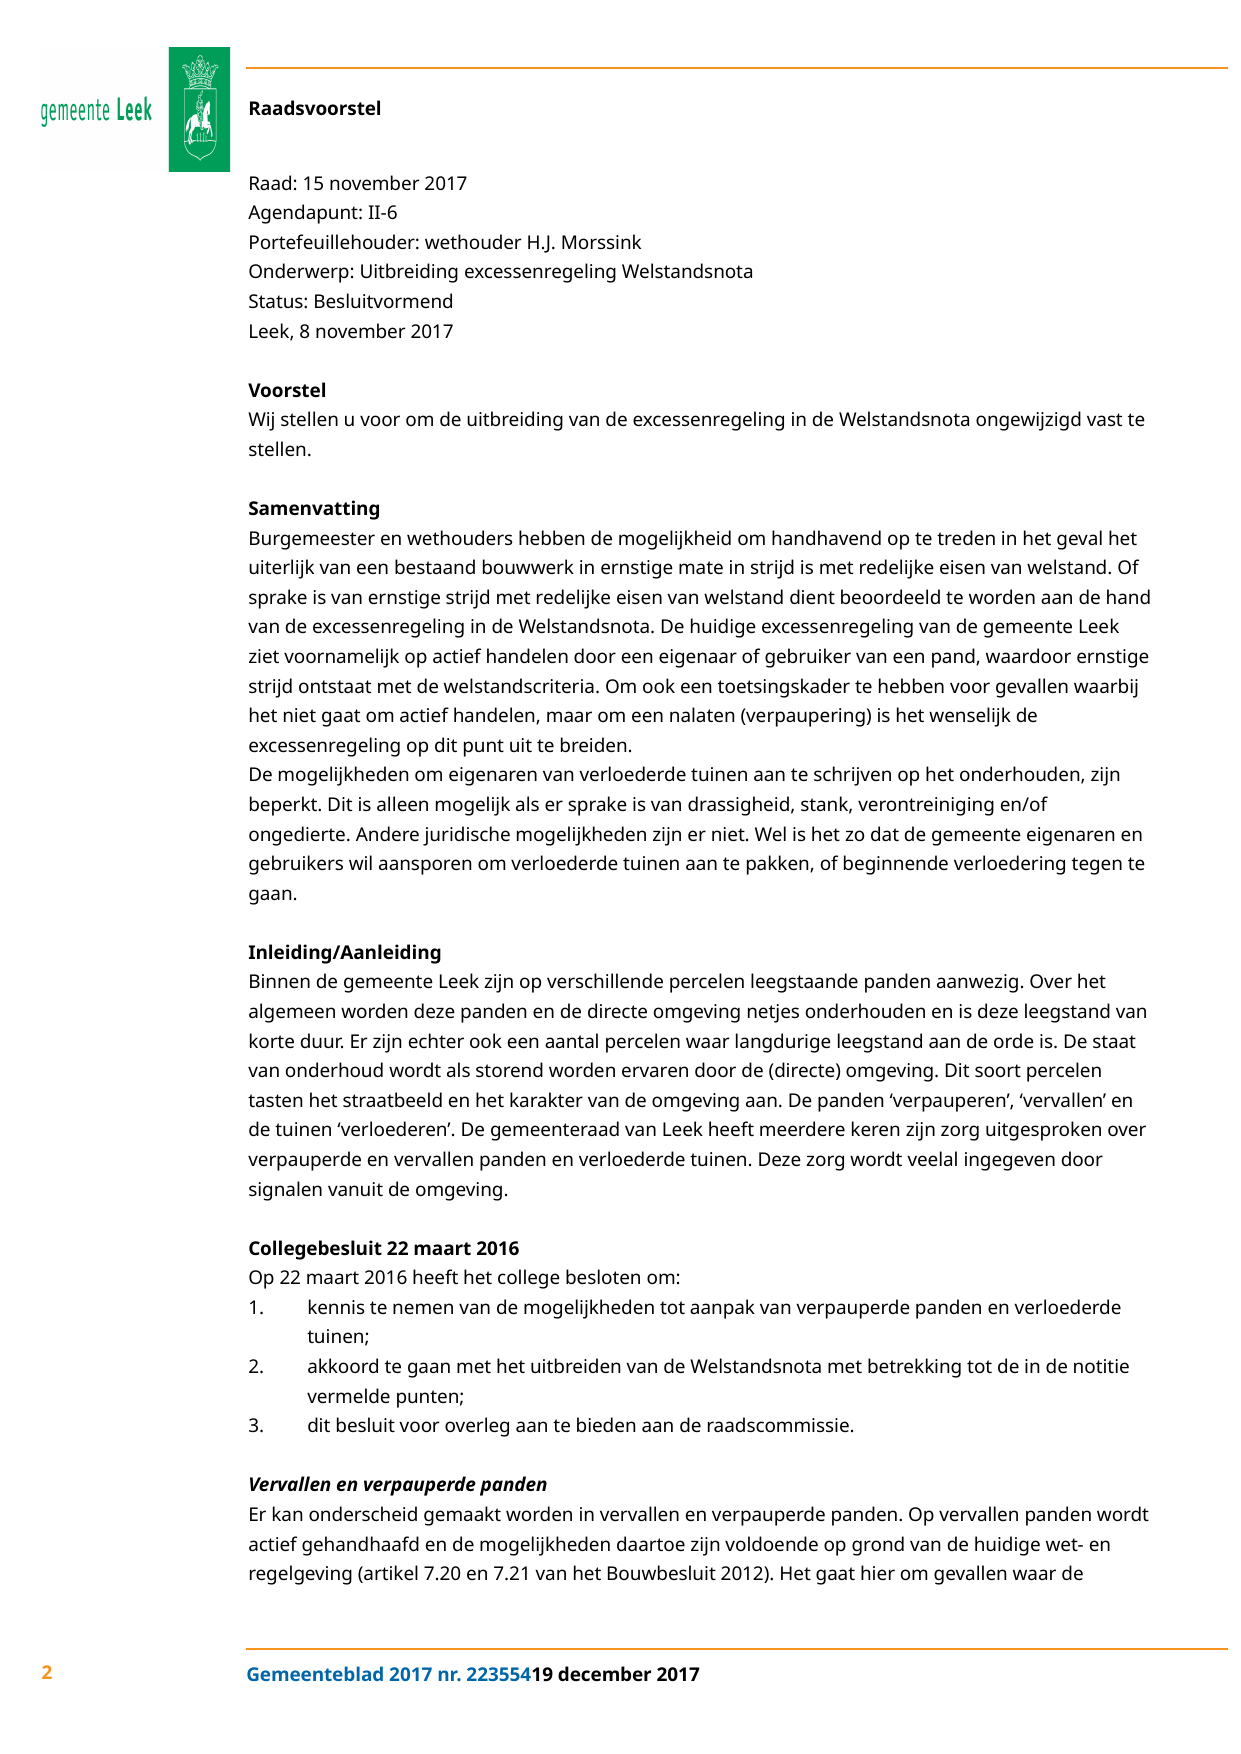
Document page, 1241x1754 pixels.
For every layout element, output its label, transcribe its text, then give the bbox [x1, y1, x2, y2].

text Agendapunt: II-6 [248, 199, 1152, 225]
text Leek, 8 november 2017 [248, 318, 1152, 343]
text Burgemeester en wethouders hebben de mogelijkheid om handhavend op te treden in het geval het uiterlijk van een bestaand bouwwerk in ernstige mate in strijd is met redelijke eisen van welstand. Of sprake is van ernstige strijd met redelijke eisen van welstand dient beoordeeld te worden aan de hand van de excessenregeling in de Welstandsnota. De huidige excessenregeling van de gemeente Leek ziet voornamelijk op actief handelen door een eigenaar of gebruiker van een pand, waardoor ernstige strijd ontstaat met de welstandscriteria. Om ook een toetsingskader te hebben voor gevallen waarbij het niet gaat om actief handelen, maar om een nalaten (verpaupering) is het wenselijk de excessenregeling op dit punt uit te breiden. [248, 525, 1152, 758]
text Raadsvoorstel [248, 95, 1152, 121]
text Portefeuillehouder: wethouder H.J. Morssink [248, 229, 1152, 255]
text Wij stellen u voor om de uitbreiding van de excessenregeling in de Welstandsnota ongewijzigd vast te stellen. [248, 407, 1152, 462]
text Voorstel [248, 377, 1152, 403]
text Er kan onderscheid gemaakt worden in vervallen en verpauperde panden. Op vervallen panden wordt actief gehandhaafd en de mogelijkheden daartoe zijn voldoende op grond van de huidige wet- en regelgeving (artikel 7.20 en 7.21 van het Bouwbesluit 2012). Het gaat hier om gevallen waar de [248, 1501, 1152, 1586]
text De mogelijkheden om eigenaren van verloederde tuinen aan te schrijven op het onderhouden, zijn beperkt. Dit is alleen mogelijk als er sprake is van drassigheid, stank, verontreiniging en/of ongedierte. Andere juridische mogelijkheden zijn er niet. Wel is het zo dat de gemeente eigenaren en gebruikers wil aansporen om verloederde tuinen aan te pakken, of beginnende verloedering tegen te gaan. [248, 762, 1152, 906]
text Vervallen en verpauperde panden [248, 1472, 1152, 1497]
list akkoord te gaan met het uitbreiden van de Welstandsnota met betrekking tot de in de notitie vermelde punten; [248, 1353, 1152, 1408]
text Op 22 maart 2016 heeft het college besloten om: [248, 1264, 1152, 1290]
text Status: Besluitvormend [248, 288, 1152, 314]
list dit besluit voor overleg aan te bieden aan de raadscommissie. [248, 1412, 1152, 1438]
text Binnen de gemeente Leek zijn op verschillende percelen leegstaande panden aanwezig. Over het algemeen worden deze panden en de directe omgeving netjes onderhouden en is deze leegstand van korte duur. Er zijn echter ook een aantal percelen waar langdurige leegstand aan de orde is. De staat van onderhoud wordt als storend worden ervaren door de (directe) omgeving. Dit soort percelen tasten het straatbeeld en het karakter van de omgeving aan. De panden ‘verpauperen’, ‘vervallen’ en de tuinen ‘verloederen’. De gemeenteraad van Leek heeft meerdere keren zijn zorg uitgesproken over verpauperde en vervallen panden en verloederde tuinen. Deze zorg wordt veelal ingegeven door signalen vanuit de omgeving. [248, 969, 1152, 1201]
text Collegebesluit 22 maart 2016 [248, 1235, 1152, 1261]
text Inleiding/Aanleiding [248, 939, 1152, 965]
text Samenvatting [248, 495, 1152, 521]
picture [41, 47, 231, 172]
list kennis te nemen van de mogelijkheden tot aanpak van verpauperde panden en verloederde tuinen; [248, 1294, 1152, 1349]
text Raad: 15 november 2017 [248, 170, 1152, 196]
text Onderwerp: Uitbreiding excessenregeling Welstandsnota [248, 259, 1152, 284]
